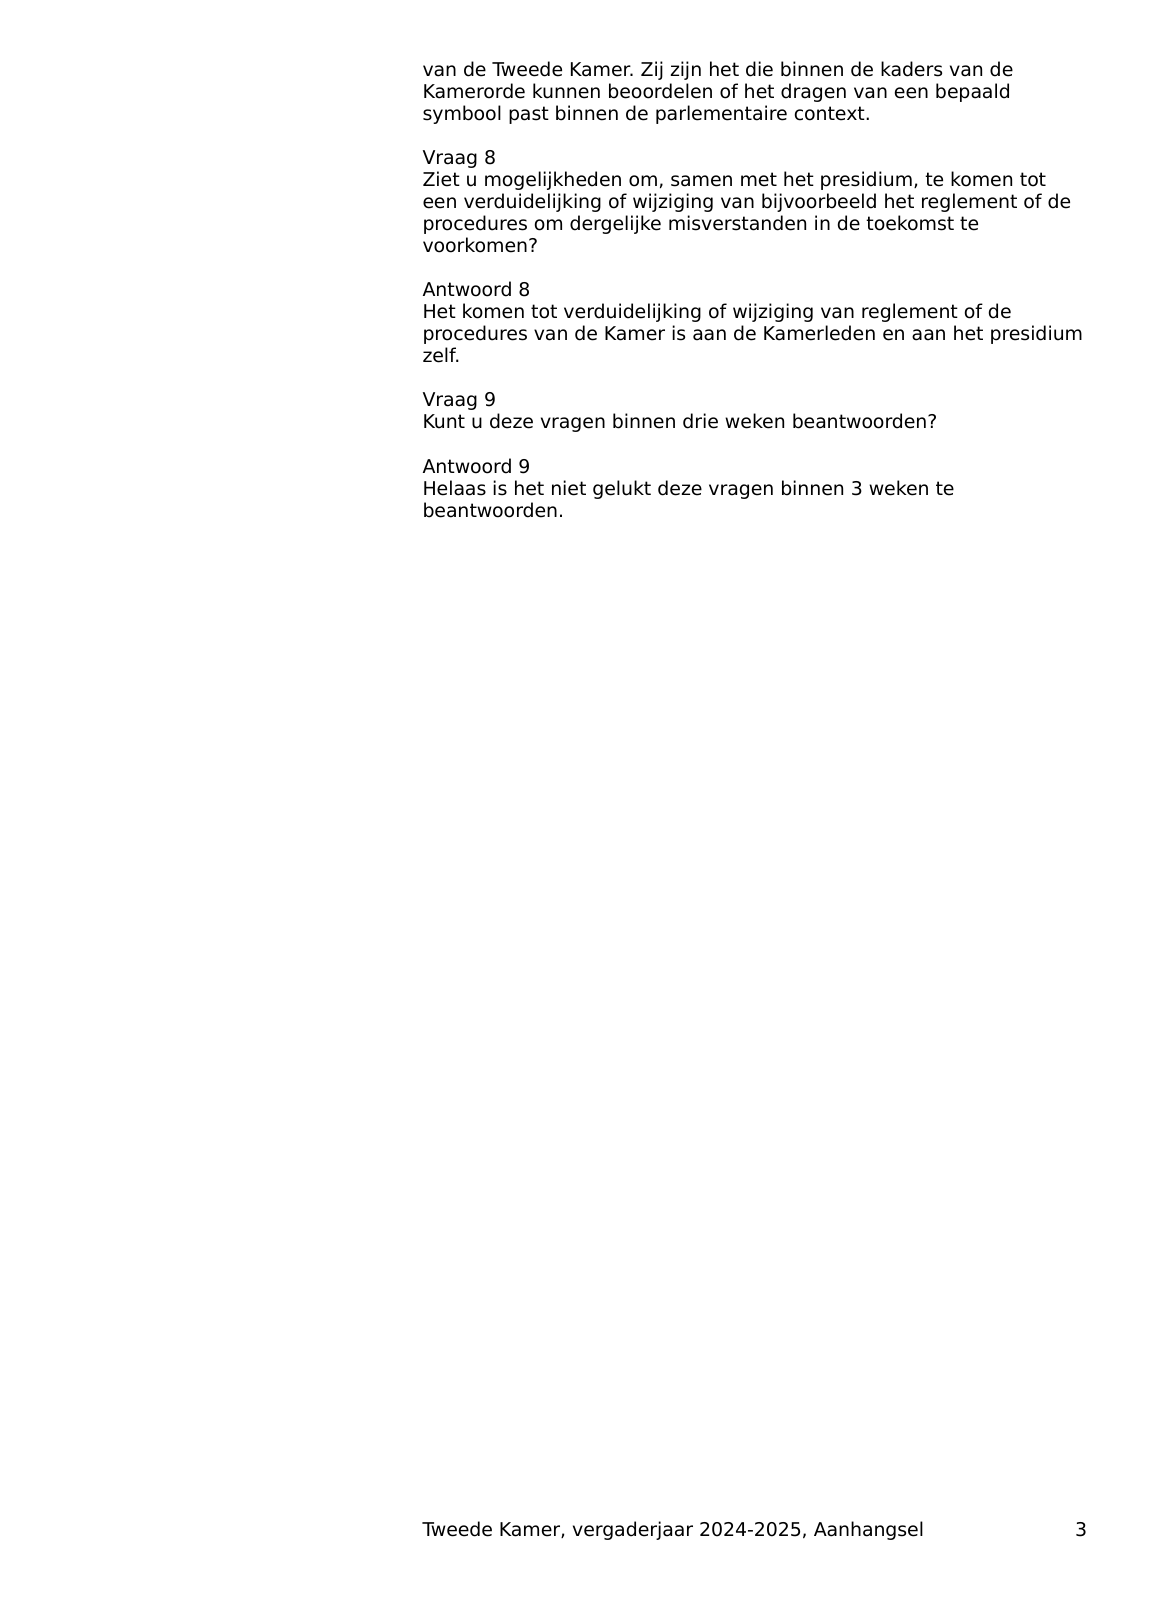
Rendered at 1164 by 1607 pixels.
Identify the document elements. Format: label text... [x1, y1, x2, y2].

text Antwoord 8 [422, 279, 1087, 301]
text Vraag 8 [422, 147, 1087, 169]
text Helaas is het niet gelukt deze vragen binnen 3 weken te beantwoorden. [422, 477, 1087, 521]
text Vraag 9 [422, 389, 1087, 411]
text Ziet u mogelijkheden om, samen met het presidium, te komen tot een verduidelijking of wijziging van bijvoorbeeld het reglement of de procedures om dergelijke misverstanden in de toekomst te voorkomen? [422, 169, 1087, 257]
text van de Tweede Kamer. Zij zijn het die binnen de kaders van de Kamerorde kunnen beoordelen of het dragen van een bepaald symbool past binnen de parlementaire context. [422, 59, 1087, 125]
text Het komen tot verduidelijking of wijziging van reglement of de procedures van de Kamer is aan de Kamerleden en aan het presidium zelf. [422, 301, 1087, 367]
text Antwoord 9 [422, 456, 1087, 477]
text Kunt u deze vragen binnen drie weken beantwoorden? [422, 411, 1087, 433]
